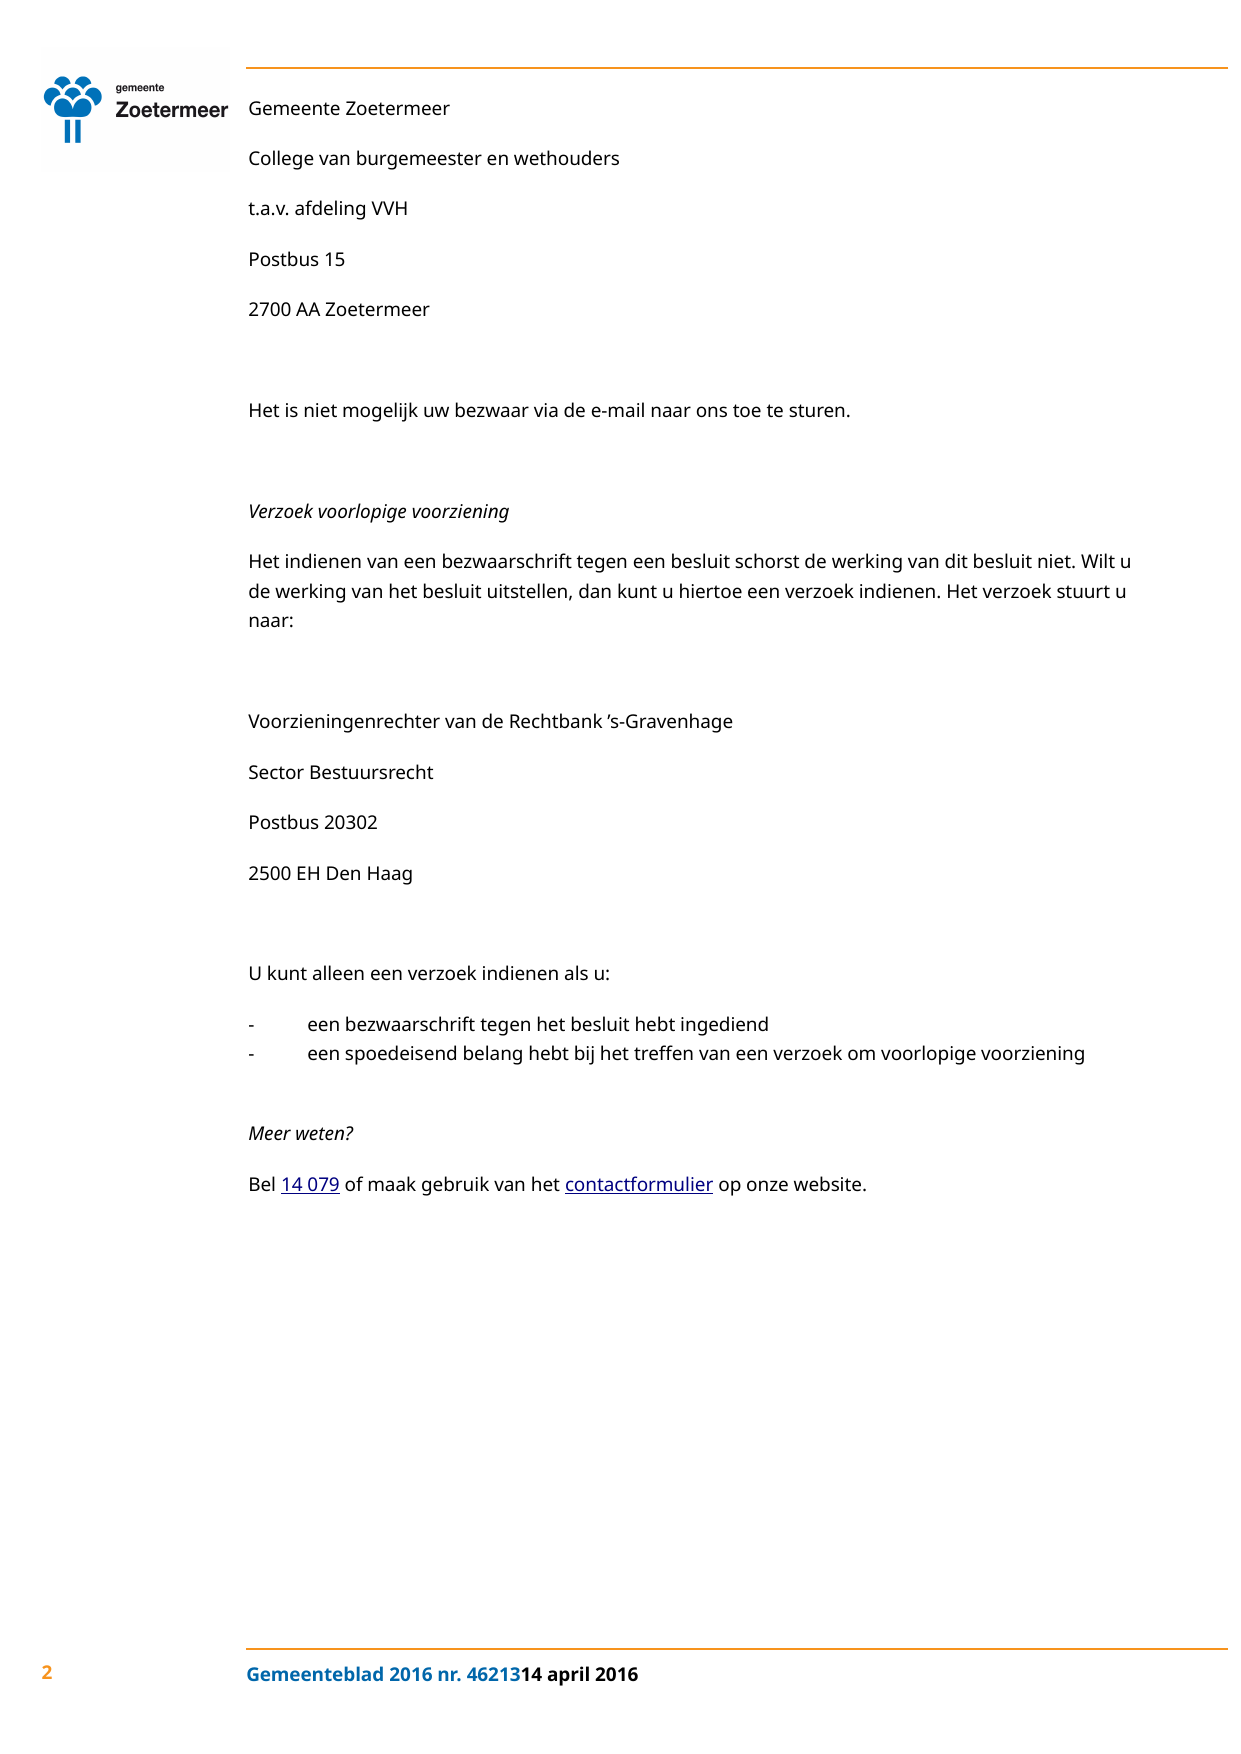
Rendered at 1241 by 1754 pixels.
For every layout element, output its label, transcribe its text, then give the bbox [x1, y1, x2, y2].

text Het is niet mogelijk uw bezwaar via de e-mail naar ons toe te sturen. [248, 397, 1152, 423]
text Voorzieningenrechter van de Rechtbank ’s-Gravenhage [248, 708, 1152, 734]
text 2500 EH Den Haag [248, 860, 1152, 886]
text Het indienen van een bezwaarschrift tegen een besluit schorst de werking van dit besluit niet. Wilt u de werking van het besluit uitstellen, dan kunt u hiertoe een verzoek indienen. Het verzoek stuurt u naar: [248, 548, 1152, 633]
text Sector Bestuursrecht [248, 759, 1152, 785]
picture [41, 47, 231, 172]
text U kunt alleen een verzoek indienen als u: [248, 961, 1152, 986]
text Verzoek voorlopige voorziening [248, 498, 1152, 524]
text t.a.v. afdeling VVH [248, 196, 1152, 221]
list een bezwaarschrift tegen het besluit hebt ingediend [248, 1011, 1152, 1037]
text College van burgemeester en wethouders [248, 145, 1152, 171]
text Postbus 15 [248, 246, 1152, 272]
text Bel 14 079 of maak gebruik van het contactformulier op onze website. [248, 1171, 1152, 1197]
text Postbus 20302 [248, 809, 1152, 835]
text Meer weten? [248, 1121, 1152, 1146]
text 2700 AA Zoetermeer [248, 296, 1152, 322]
list een spoedeisend belang hebt bij het treffen van een verzoek om voorlopige voorziening [248, 1041, 1152, 1066]
text Gemeente Zoetermeer [248, 95, 1152, 121]
